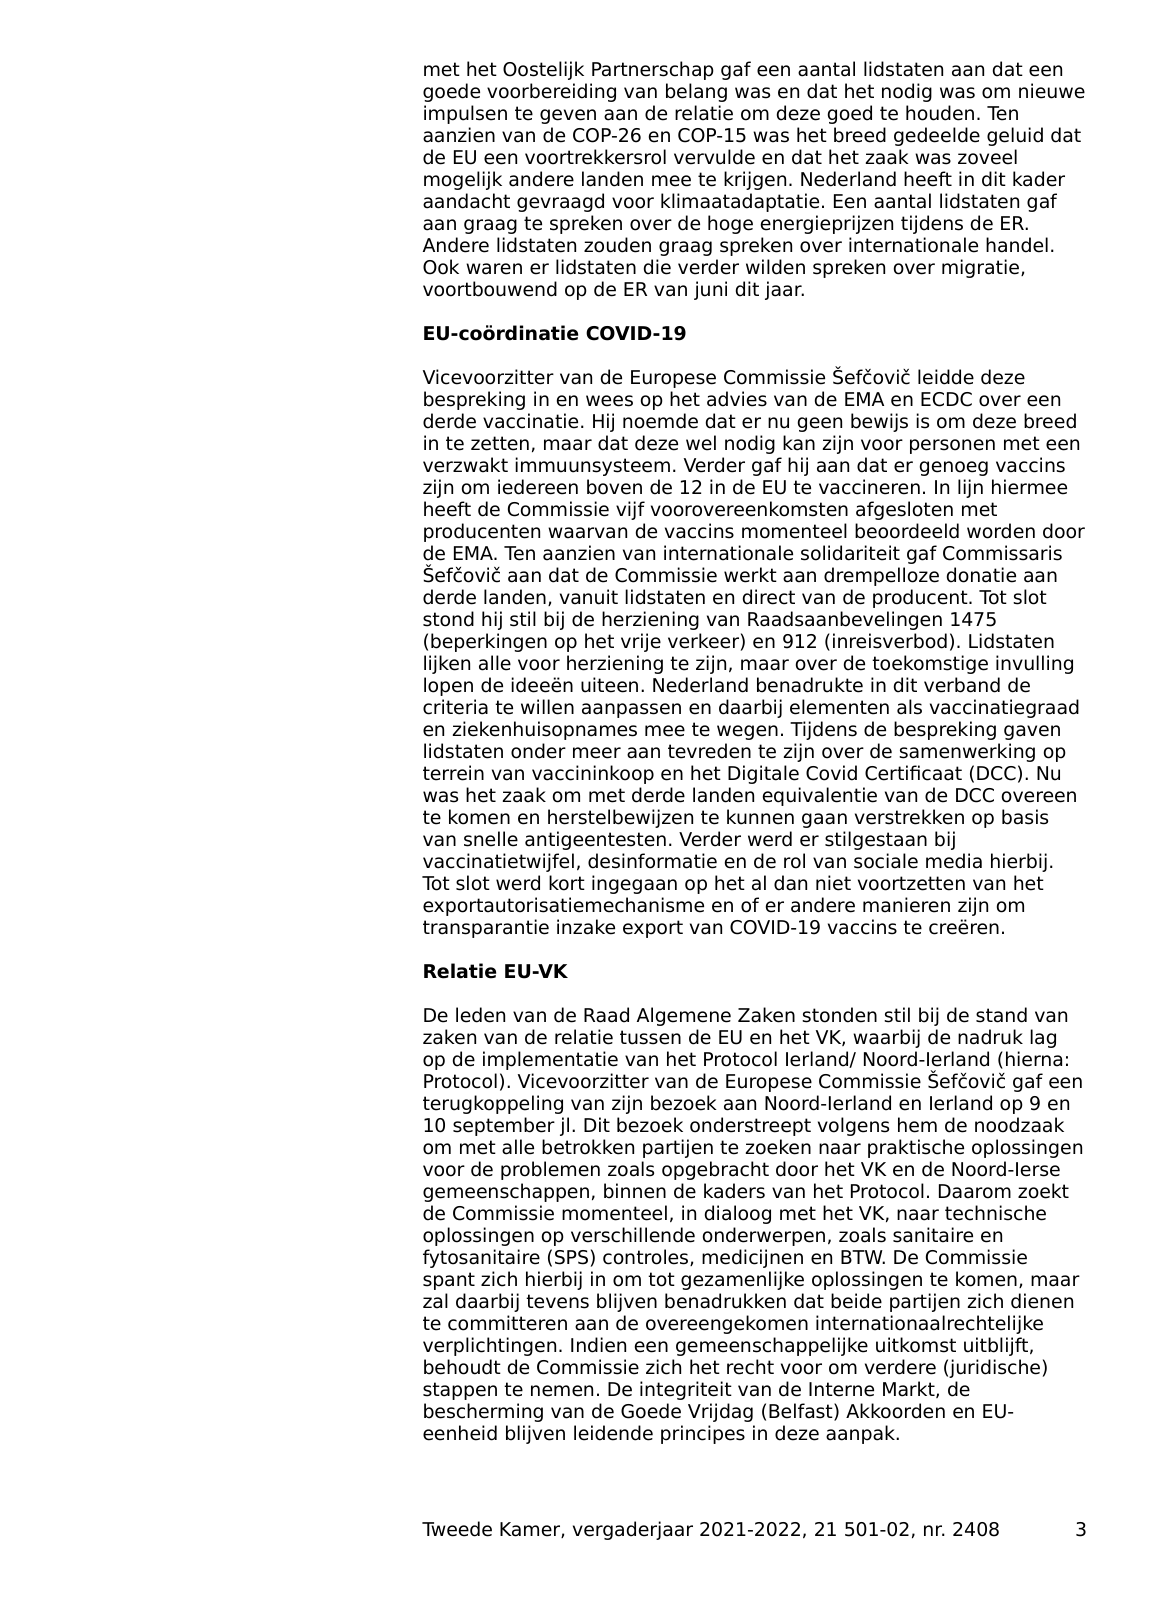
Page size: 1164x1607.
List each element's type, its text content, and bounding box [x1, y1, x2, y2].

subtitle EU-coördinatie COVID-19 [422, 323, 1087, 345]
subtitle Relatie EU-VK [422, 961, 1087, 983]
text De leden van de Raad Algemene Zaken stonden stil bij de stand van zaken van de relatie tussen de EU en het VK, waarbij de nadruk lag op de implementatie van het Protocol Ierland/ Noord-Ierland (hierna: Protocol). Vicevoorzitter van de Europese Commissie Šefčovič gaf een terugkoppeling van zijn bezoek aan Noord-Ierland en Ierland op 9 en 10 september jl. Dit bezoek onderstreept volgens hem de noodzaak om met alle betrokken partijen te zoeken naar praktische oplossingen voor de problemen zoals opgebracht door het VK en de Noord-Ierse gemeenschappen, binnen de kaders van het Protocol. Daarom zoekt de Commissie momenteel, in dialoog met het VK, naar technische oplossingen op verschillende onderwerpen, zoals sanitaire en fytosanitaire (SPS) controles, medicijnen en BTW. De Commissie spant zich hierbij in om tot gezamenlijke oplossingen te komen, maar zal daarbij tevens blijven benadrukken dat beide partijen zich dienen te committeren aan de overeengekomen internationaalrechtelijke verplichtingen. Indien een gemeenschappelijke uitkomst uitblijft, behoudt de Commissie zich het recht voor om verdere (juridische) stappen te nemen. De integriteit van de Interne Markt, de bescherming van de Goede Vrijdag (Belfast) Akkoorden en EU-eenheid blijven leidende principes in deze aanpak. [422, 1005, 1087, 1444]
text Vicevoorzitter van de Europese Commissie Šefčovič leidde deze bespreking in en wees op het advies van de EMA en ECDC over een derde vaccinatie. Hij noemde dat er nu geen bewijs is om deze breed in te zetten, maar dat deze wel nodig kan zijn voor personen met een verzwakt immuunsysteem. Verder gaf hij aan dat er genoeg vaccins zijn om iedereen boven de 12 in de EU te vaccineren. In lijn hiermee heeft de Commissie vijf voorovereenkomsten afgesloten met producenten waarvan de vaccins momenteel beoordeeld worden door de EMA. Ten aanzien van internationale solidariteit gaf Commissaris Šefčovič aan dat de Commissie werkt aan drempelloze donatie aan derde landen, vanuit lidstaten en direct van de producent. Tot slot stond hij stil bij de herziening van Raadsaanbevelingen 1475 (beperkingen op het vrije verkeer) en 912 (inreisverbod). Lidstaten lijken alle voor herziening te zijn, maar over de toekomstige invulling lopen de ideeën uiteen. Nederland benadrukte in dit verband de criteria te willen aanpassen en daarbij elementen als vaccinatiegraad en ziekenhuisopnames mee te wegen. Tijdens de bespreking gaven lidstaten onder meer aan tevreden te zijn over de samenwerking op terrein van vaccininkoop en het Digitale Covid Certificaat (DCC). Nu was het zaak om met derde landen equivalentie van de DCC overeen te komen en herstelbewijzen te kunnen gaan verstrekken op basis van snelle antigeentesten. Verder werd er stilgestaan bij vaccinatietwijfel, desinformatie en de rol van sociale media hierbij. Tot slot werd kort ingegaan op het al dan niet voortzetten van het exportautorisatiemechanisme en of er andere manieren zijn om transparantie inzake export van COVID-19 vaccins te creëren. [422, 367, 1087, 939]
text met het Oostelijk Partnerschap gaf een aantal lidstaten aan dat een goede voorbereiding van belang was en dat het nodig was om nieuwe impulsen te geven aan de relatie om deze goed te houden. Ten aanzien van de COP-26 en COP-15 was het breed gedeelde geluid dat de EU een voortrekkersrol vervulde en dat het zaak was zoveel mogelijk andere landen mee te krijgen. Nederland heeft in dit kader aandacht gevraagd voor klimaatadaptatie. Een aantal lidstaten gaf aan graag te spreken over de hoge energieprijzen tijdens de ER. Andere lidstaten zouden graag spreken over internationale handel. Ook waren er lidstaten die verder wilden spreken over migratie, voortbouwend op de ER van juni dit jaar. [422, 59, 1087, 301]
